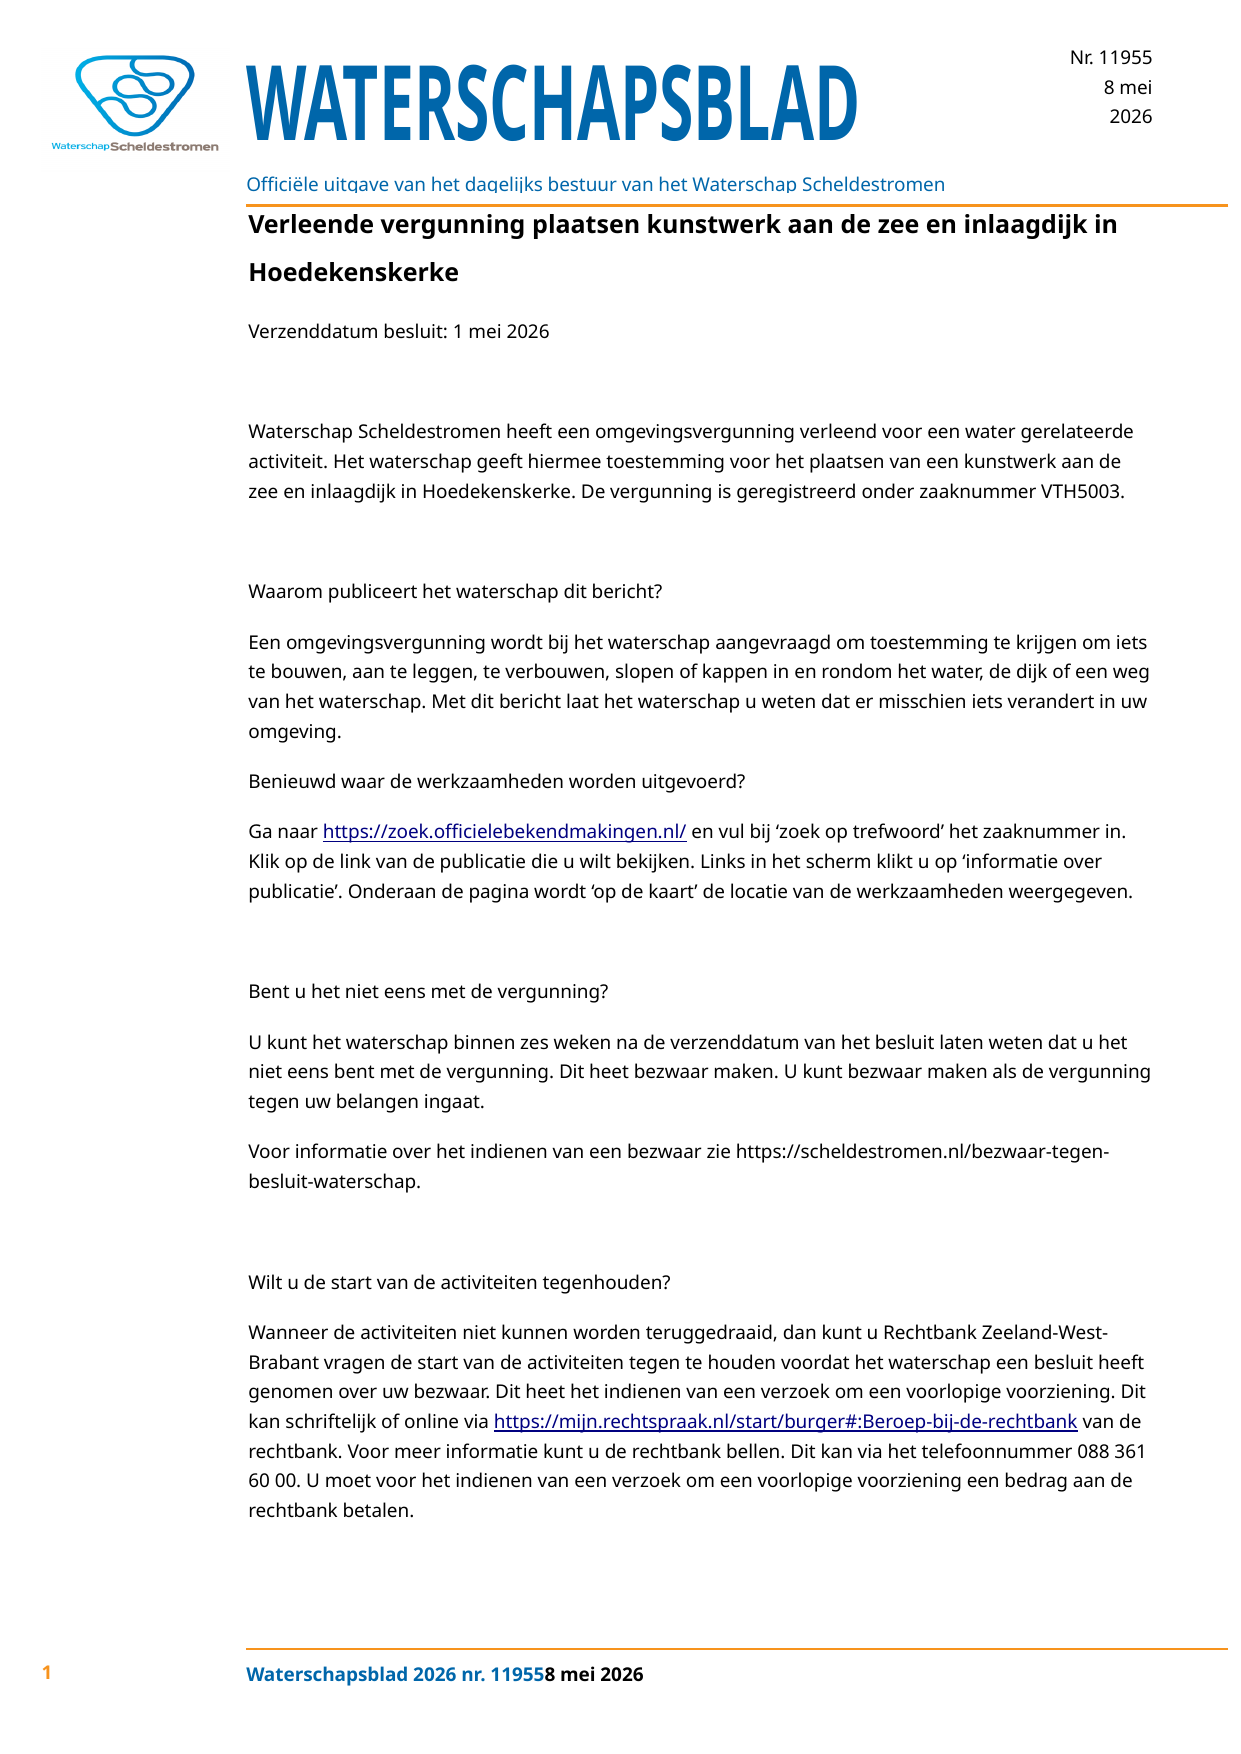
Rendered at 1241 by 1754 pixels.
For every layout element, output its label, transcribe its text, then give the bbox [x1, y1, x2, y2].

text U kunt het waterschap binnen zes weken na de verzenddatum van het besluit laten weten dat u het niet eens bent met de vergunning. Dit heet bezwaar maken. U kunt bezwaar maken als de vergunning tegen uw belangen ingaat. [248, 1029, 1152, 1114]
text Wanneer de activiteiten niet kunnen worden teruggedraaid, dan kunt u Rechtbank Zeeland-West-Brabant vragen de start van de activiteiten tegen te houden voordat het waterschap een besluit heeft genomen over uw bezwaar. Dit heet het indienen van een verzoek om een voorlopige voorziening. Dit kan schriftelijk of online via https://mijn.rechtspraak.nl/start/burger#:Beroep-bij-de-rechtbank van de rechtbank. Voor meer informatie kunt u de rechtbank bellen. Dit kan via het telefoonnummer 088 361 60 00. U moet voor het indienen van een verzoek om een voorlopige voorziening een bedrag aan de rechtbank betalen. [248, 1319, 1152, 1523]
text Verleende vergunning plaatsen kunstwerk aan de zee en inlaagdijk in Hoedekenskerke [248, 207, 1152, 288]
picture [41, 47, 231, 172]
text Benieuwd waar de werkzaamheden worden uitgevoerd? [248, 768, 1152, 794]
text Voor informatie over het indienen van een bezwaar zie https://scheldestromen.nl/bezwaar-tegen-besluit-waterschap. [248, 1139, 1152, 1194]
text Ga naar https://zoek.officielebekendmakingen.nl/ en vul bij ‘zoek op trefwoord’ het zaaknummer in. Klik op de link van de publicatie die u wilt bekijken. Links in het scherm klikt u op ‘informatie over publicatie’. Onderaan de pagina wordt ‘op de kaart’ de locatie van de werkzaamheden weergegeven. [248, 819, 1152, 904]
text Waterschap Scheldestromen heeft een omgevingsvergunning verleend voor een water gerelateerde activiteit. Het waterschap geeft hiermee toestemming voor het plaatsen van een kunstwerk aan de zee en inlaagdijk in Hoedekenskerke. De vergunning is geregistreerd onder zaaknummer VTH5003. [248, 419, 1152, 504]
text Een omgevingsvergunning wordt bij het waterschap aangevraagd om toestemming te krijgen om iets te bouwen, aan te leggen, te verbouwen, slopen of kappen in en rondom het water, de dijk of een weg van het waterschap. Met dit bericht laat het waterschap u weten dat er misschien iets verandert in uw omgeving. [248, 629, 1152, 744]
text Wilt u de start van de activiteiten tegenhouden? [248, 1269, 1152, 1295]
text Verzenddatum besluit: 1 mei 2026 [248, 318, 1152, 344]
text Bent u het niet eens met de vergunning? [248, 979, 1152, 1004]
text Waarom publiceert het waterschap dit bericht? [248, 579, 1152, 604]
